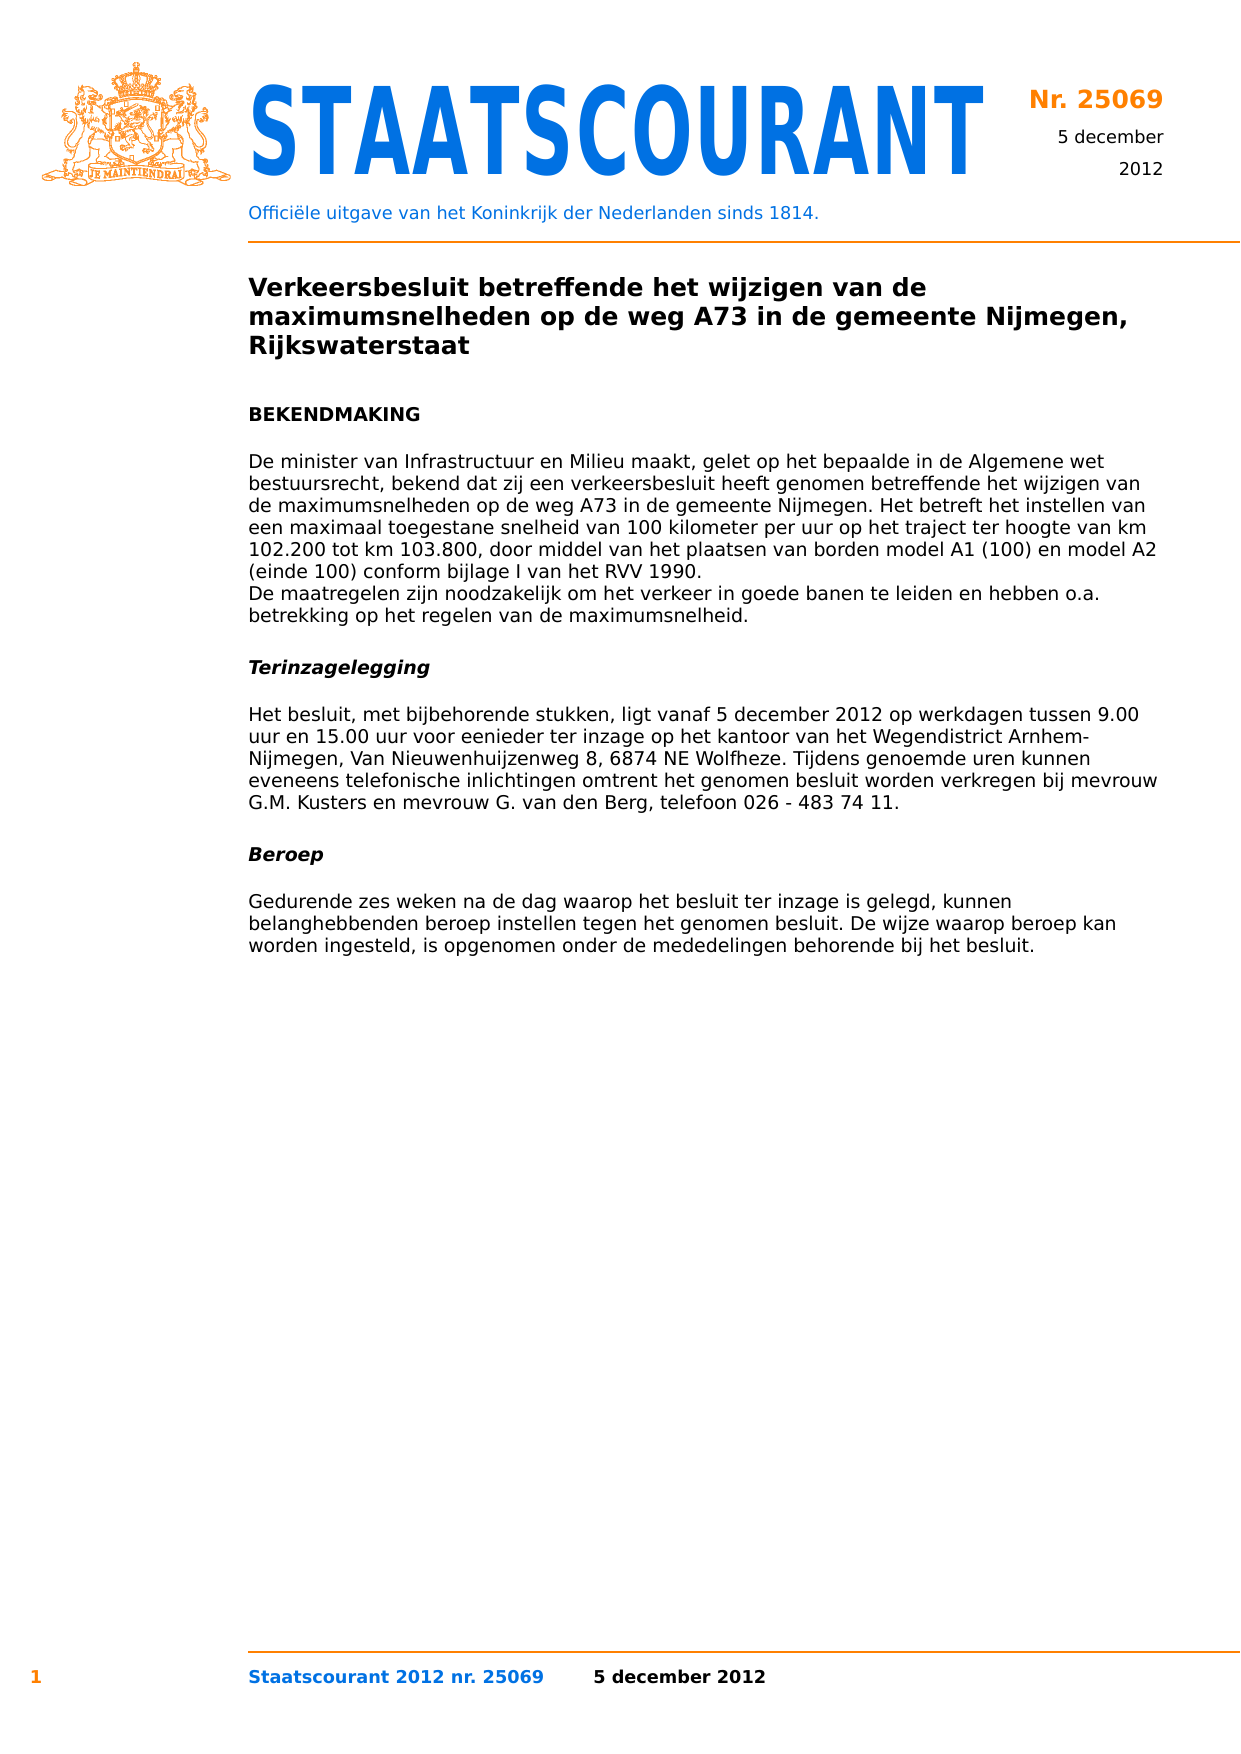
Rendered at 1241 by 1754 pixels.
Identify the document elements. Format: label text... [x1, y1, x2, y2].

table_cell 2012 [998, 153, 1240, 203]
subtitle BEKENDMAKING [248, 404, 1163, 426]
table_cell 5 december [998, 121, 1240, 153]
picture [41, 62, 231, 186]
subtitle Beroep [248, 844, 1163, 866]
table_header [25, 62, 248, 241]
text Het besluit, met bijbehorende stukken, ligt vanaf 5 december 2012 op werkdagen tussen 9.00 uur en 15.00 uur voor eenieder ter inzage op het kantoor van het Wegendistrict Arnhem-Nijmegen, Van Nieuwenhuijzenweg 8, 6874 NE Wolfheze. Tijdens genoemde uren kunnen eveneens telefonische inlichtingen omtrent het genomen besluit worden verkregen bij mevrouw G.M. Kusters en mevrouw G. van den Berg, telefoon 026 - 483 74 11. [248, 704, 1163, 814]
table_cell Officiële uitgave van het Koninkrijk der Nederlanden sinds 1814. [248, 203, 1240, 241]
text Gedurende zes weken na de dag waarop het besluit ter inzage is gelegd, kunnen belanghebbenden beroep instellen tegen het genomen besluit. De wijze waarop beroep kan worden ingesteld, is opgenomen onder de mededelingen behorende bij het besluit. [248, 891, 1163, 957]
text De minister van Infrastructuur en Milieu maakt, gelet op het bepaalde in de Algemene wet bestuursrecht, bekend dat zij een verkeersbesluit heeft genomen betreffende het wijzigen van de maximumsnelheden op de weg A73 in de gemeente Nijmegen. Het betreft het instellen van een maximaal toegestane snelheid van 100 kilometer per uur op het traject ter hoogte van km 102.200 tot km 103.800, door middel van het plaatsen van borden model A1 (100) en model A2 (einde 100) conform bijlage I van het RVV 1990. [248, 451, 1163, 583]
table_header STAATSCOURANT [248, 62, 998, 203]
subtitle Terinzagelegging [248, 657, 1163, 679]
text De maatregelen zijn noodzakelijk om het verkeer in goede banen te leiden en hebben o.a. betrekking op het regelen van de maximumsnelheid. [248, 583, 1163, 627]
subtitle Verkeersbesluit betreffende het wijzigen van de maximumsnelheden op de weg A73 in de gemeente Nijmegen, Rijkswaterstaat [248, 273, 1163, 361]
table_header Nr. 25069 [998, 62, 1240, 121]
